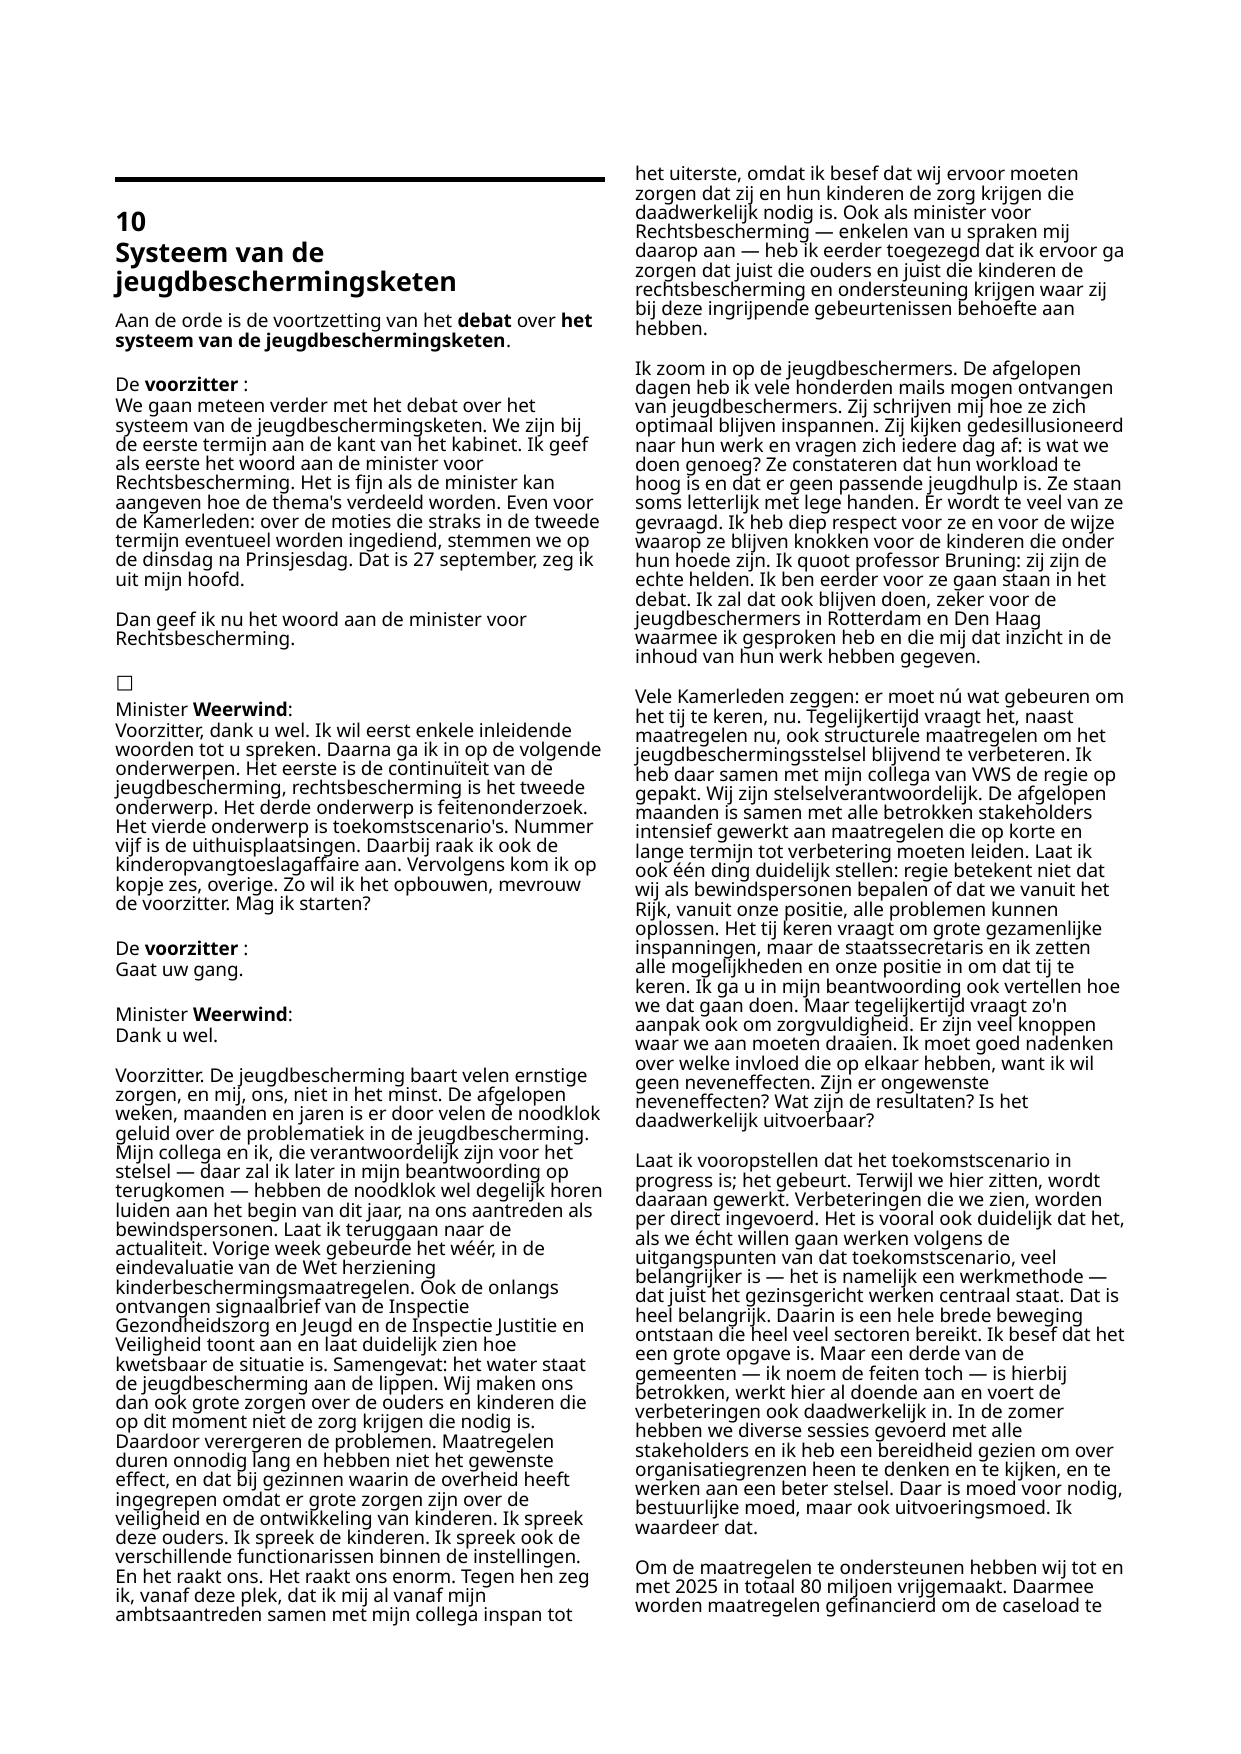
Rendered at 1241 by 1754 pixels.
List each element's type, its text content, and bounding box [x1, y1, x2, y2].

text Dan geef ik nu het woord aan de minister voor Rechtsbescherming. [115, 611, 605, 649]
text Voorzitter. De jeugdbescherming baart velen ernstige zorgen, en mij, ons, niet in het minst. De afgelopen weken, maanden en jaren is er door velen de noodklok geluid over de problematiek in de jeugdbescherming. Mijn collega en ik, die verantwoordelijk zijn voor het stelsel — daar zal ik later in mijn beantwoording op terugkomen — hebben de noodklok wel degelijk horen luiden aan het begin van dit jaar, na ons aantreden als bewindspersonen. Laat ik teruggaan naar de actualiteit. Vorige week gebeurde het wéér, in de eindevaluatie van de Wet herziening kinderbeschermingsmaatregelen. Ook de onlangs ontvangen signaalbrief van de Inspectie Gezondheidszorg en Jeugd en de Inspectie Justitie en Veiligheid toont aan en laat duidelijk zien hoe kwetsbaar de situatie is. Samengevat: het water staat de jeugdbescherming aan de lippen. Wij maken ons dan ook grote zorgen over de ouders en kinderen die op dit moment niet de zorg krijgen die nodig is. Daardoor verergeren de problemen. Maatregelen duren onnodig lang en hebben niet het gewenste effect, en dat bij gezinnen waarin de overheid heeft ingegrepen omdat er grote zorgen zijn over de veiligheid en de ontwikkeling van kinderen. Ik spreek deze ouders. Ik spreek de kinderen. Ik spreek ook de verschillende functionarissen binnen de instellingen. En het raakt ons. Het raakt ons enorm. Tegen hen zeg ik, vanaf deze plek, dat ik mij al vanaf mijn ambtsaantreden samen met mijn collega inspan tot [115, 1067, 605, 1626]
text Minister Weerwind: [115, 696, 605, 722]
text Dank u wel. [115, 1027, 605, 1046]
text 10 [115, 203, 605, 239]
text We gaan meteen verder met het debat over het systeem van de jeugdbeschermingsketen. We zijn bij de eerste termijn aan de kant van het kabinet. Ik geef als eerste het woord aan de minister voor Rechtsbescherming. Het is fijn als de minister kan aangeven hoe de thema's verdeeld worden. Even voor de Kamerleden: over de moties die straks in de tweede termijn eventueel worden ingediend, stemmen we op de dinsdag na Prinsjesdag. Dat is 27 september, zeg ik uit mijn hoofd. [115, 397, 605, 590]
text Laat ik vooropstellen dat het toekomstscenario in progress is; het gebeurt. Terwijl we hier zitten, wordt daaraan gewerkt. Verbeteringen die we zien, worden per direct ingevoerd. Het is vooral ook duidelijk dat het, als we écht willen gaan werken volgens de uitgangspunten van dat toekomstscenario, veel belangrijker is — het is namelijk een werkmethode — dat juist het gezinsgericht werken centraal staat. Dat is heel belangrijk. Daarin is een hele brede beweging ontstaan die heel veel sectoren bereikt. Ik besef dat het een grote opgave is. Maar een derde van de gemeenten — ik noem de feiten toch — is hierbij betrokken, werkt hier al doende aan en voert de verbeteringen ook daadwerkelijk in. In de zomer hebben we diverse sessies gevoerd met alle stakeholders en ik heb een bereidheid gezien om over organisatiegrenzen heen te denken en te kijken, en te werken aan een beter stelsel. Daar is moed voor nodig, bestuurlijke moed, maar ook uitvoeringsmoed. Ik waardeer dat. [635, 1152, 1125, 1538]
text Gaat uw gang. [115, 961, 605, 980]
text Voorzitter, dank u wel. Ik wil eerst enkele inleidende woorden tot u spreken. Daarna ga ik in op de volgende onderwerpen. Het eerste is de continuïteit van de jeugdbescherming, rechtsbescherming is het tweede onderwerp. Het derde onderwerp is feitenonderzoek. Het vierde onderwerp is toekomstscenario's. Nummer vijf is de uithuisplaatsingen. Daarbij raak ik ook de kinderopvangtoeslagaffaire aan. Vervolgens kom ik op kopje zes, overige. Zo wil ik het opbouwen, mevrouw de voorzitter. Mag ik starten? [115, 722, 605, 914]
text Vele Kamerleden zeggen: er moet nú wat gebeuren om het tij te keren, nu. Tegelijkertijd vraagt het, naast maatregelen nu, ook structurele maatregelen om het jeugdbeschermingsstelsel blijvend te verbeteren. Ik heb daar samen met mijn collega van VWS de regie op gepakt. Wij zijn stelselverantwoordelijk. De afgelopen maanden is samen met alle betrokken stakeholders intensief gewerkt aan maatregelen die op korte en lange termijn tot verbetering moeten leiden. Laat ik ook één ding duidelijk stellen: regie betekent niet dat wij als bewindspersonen bepalen of dat we vanuit het Rijk, vanuit onze positie, alle problemen kunnen oplossen. Het tij keren vraagt om grote gezamenlijke inspanningen, maar de staatssecretaris en ik zetten alle mogelijkheden en onze positie in om dat tij te keren. Ik ga u in mijn beantwoording ook vertellen hoe we dat gaan doen. Maar tegelijkertijd vraagt zo'n aanpak ook om zorgvuldigheid. Er zijn veel knoppen waar we aan moeten draaien. Ik moet goed nadenken over welke invloed die op elkaar hebben, want ik wil geen neveneffecten. Zijn er ongewenste neveneffecten? Wat zijn de resultaten? Is het daadwerkelijk uitvoerbaar? [635, 688, 1125, 1132]
text Minister Weerwind: [115, 1001, 605, 1027]
text De voorzitter : [115, 372, 605, 397]
text Om de maatregelen te ondersteunen hebben wij tot en met 2025 in totaal 80 miljoen vrijgemaakt. Daarmee worden maatregelen gefinancierd om de caseload te [635, 1559, 1125, 1616]
text ⬜ [115, 670, 605, 696]
text Systeem van de jeugdbeschermingsketen [115, 239, 605, 312]
text Ik zoom in op de jeugdbeschermers. De afgelopen dagen heb ik vele honderden mails mogen ontvangen van jeugdbeschermers. Zij schrijven mij hoe ze zich optimaal blijven inspannen. Zij kijken gedesillusioneerd naar hun werk en vragen zich iedere dag af: is wat we doen genoeg? Ze constateren dat hun workload te hoog is en dat er geen passende jeugdhulp is. Ze staan soms letterlijk met lege handen. Er wordt te veel van ze gevraagd. Ik heb diep respect voor ze en voor de wijze waarop ze blijven knokken voor de kinderen die onder hun hoede zijn. Ik quoot professor Bruning: zij zijn de echte helden. Ik ben eerder voor ze gaan staan in het debat. Ik zal dat ook blijven doen, zeker voor de jeugdbeschermers in Rotterdam en Den Haag waarmee ik gesproken heb en die mij dat inzicht in de inhoud van hun werk hebben gegeven. [635, 359, 1125, 668]
text De voorzitter : [115, 935, 605, 961]
text Aan de orde is de voortzetting van het debat over het systeem van de jeugdbeschermingsketen. [115, 312, 605, 351]
text het uiterste, omdat ik besef dat wij ervoor moeten zorgen dat zij en hun kinderen de zorg krijgen die daadwerkelijk nodig is. Ook als minister voor Rechtsbescherming — enkelen van u spraken mij daarop aan — heb ik eerder toegezegd dat ik ervoor ga zorgen dat juist die ouders en juist die kinderen de rechtsbescherming en ondersteuning krijgen waar zij bij deze ingrijpende gebeurtenissen behoefte aan hebben. [635, 165, 1125, 339]
